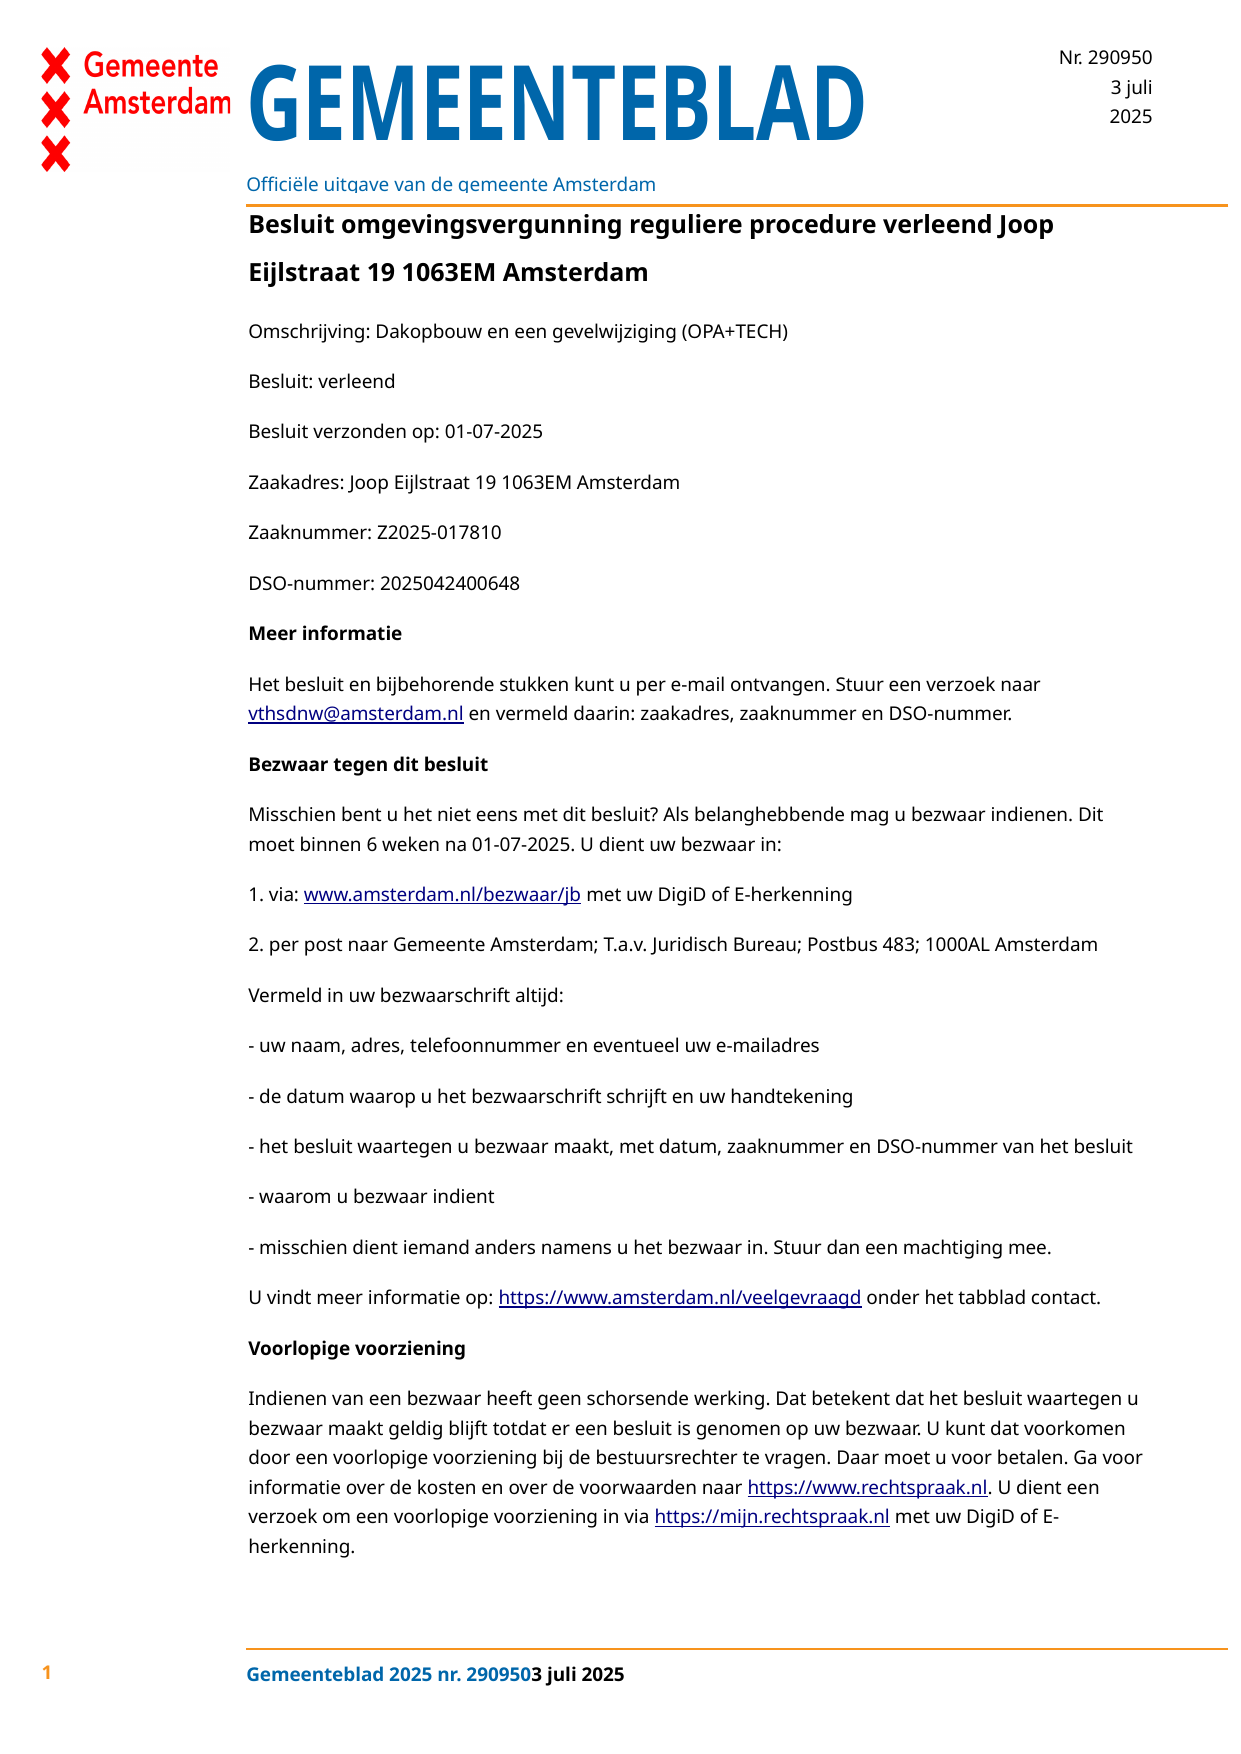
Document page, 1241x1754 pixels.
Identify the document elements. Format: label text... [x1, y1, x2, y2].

text - de datum waarop u het bezwaarschrift schrijft en uw handtekening [248, 1083, 1152, 1109]
text Het besluit en bijbehorende stukken kunt u per e-mail ontvangen. Stuur een verzoek naar vthsdnw@amsterdam.nl en vermeld daarin: zaakadres, zaaknummer en DSO-nummer. [248, 671, 1152, 726]
text Besluit omgevingsvergunning reguliere procedure verleend Joop Eijlstraat 19 1063EM Amsterdam [248, 207, 1152, 288]
text Zaaknummer: Z2025-017810 [248, 519, 1152, 545]
text - misschien dient iemand anders namens u het bezwaar in. Stuur dan een machtiging mee. [248, 1234, 1152, 1260]
text - uw naam, adres, telefoonnummer en eventueel uw e-mailadres [248, 1032, 1152, 1058]
text Besluit: verleend [248, 368, 1152, 394]
text 1. via: www.amsterdam.nl/bezwaar/jb met uw DigiD of E-herkenning [248, 881, 1152, 907]
text - waarom u bezwaar indient [248, 1184, 1152, 1209]
text Bezwaar tegen dit besluit [248, 751, 1152, 777]
text Besluit verzonden op: 01-07-2025 [248, 419, 1152, 444]
text Omschrijving: Dakopbouw en een gevelwijziging (OPA+TECH) [248, 318, 1152, 344]
text DSO-nummer: 2025042400648 [248, 570, 1152, 596]
text Zaakadres: Joop Eijlstraat 19 1063EM Amsterdam [248, 469, 1152, 495]
text Voorlopige voorziening [248, 1335, 1152, 1361]
text Meer informatie [248, 620, 1152, 646]
text Misschien bent u het niet eens met dit besluit? Als belanghebbende mag u bezwaar indienen. Dit moet binnen 6 weken na 01-07-2025. U dient uw bezwaar in: [248, 801, 1152, 857]
text U vindt meer informatie op: https://www.amsterdam.nl/veelgevraagd onder het tabblad contact. [248, 1284, 1152, 1310]
text Vermeld in uw bezwaarschrift altijd: [248, 982, 1152, 1008]
text 2. per post naar Gemeente Amsterdam; T.a.v. Juridisch Bureau; Postbus 483; 1000AL Amsterdam [248, 932, 1152, 957]
text Indienen van een bezwaar heeft geen schorsende werking. Dat betekent dat het besluit waartegen u bezwaar maakt geldig blijft totdat er een besluit is genomen op uw bezwaar. U kunt dat voorkomen door een voorlopige voorziening bij de bestuursrechter te vragen. Daar moet u voor betalen. Ga voor informatie over de kosten en over de voorwaarden naar https://www.rechtspraak.nl. U dient een verzoek om een voorlopige voorziening in via https://mijn.rechtspraak.nl met uw DigiD of E-herkenning. [248, 1385, 1152, 1559]
text - het besluit waartegen u bezwaar maakt, met datum, zaaknummer en DSO-nummer van het besluit [248, 1133, 1152, 1159]
picture [41, 47, 231, 172]
